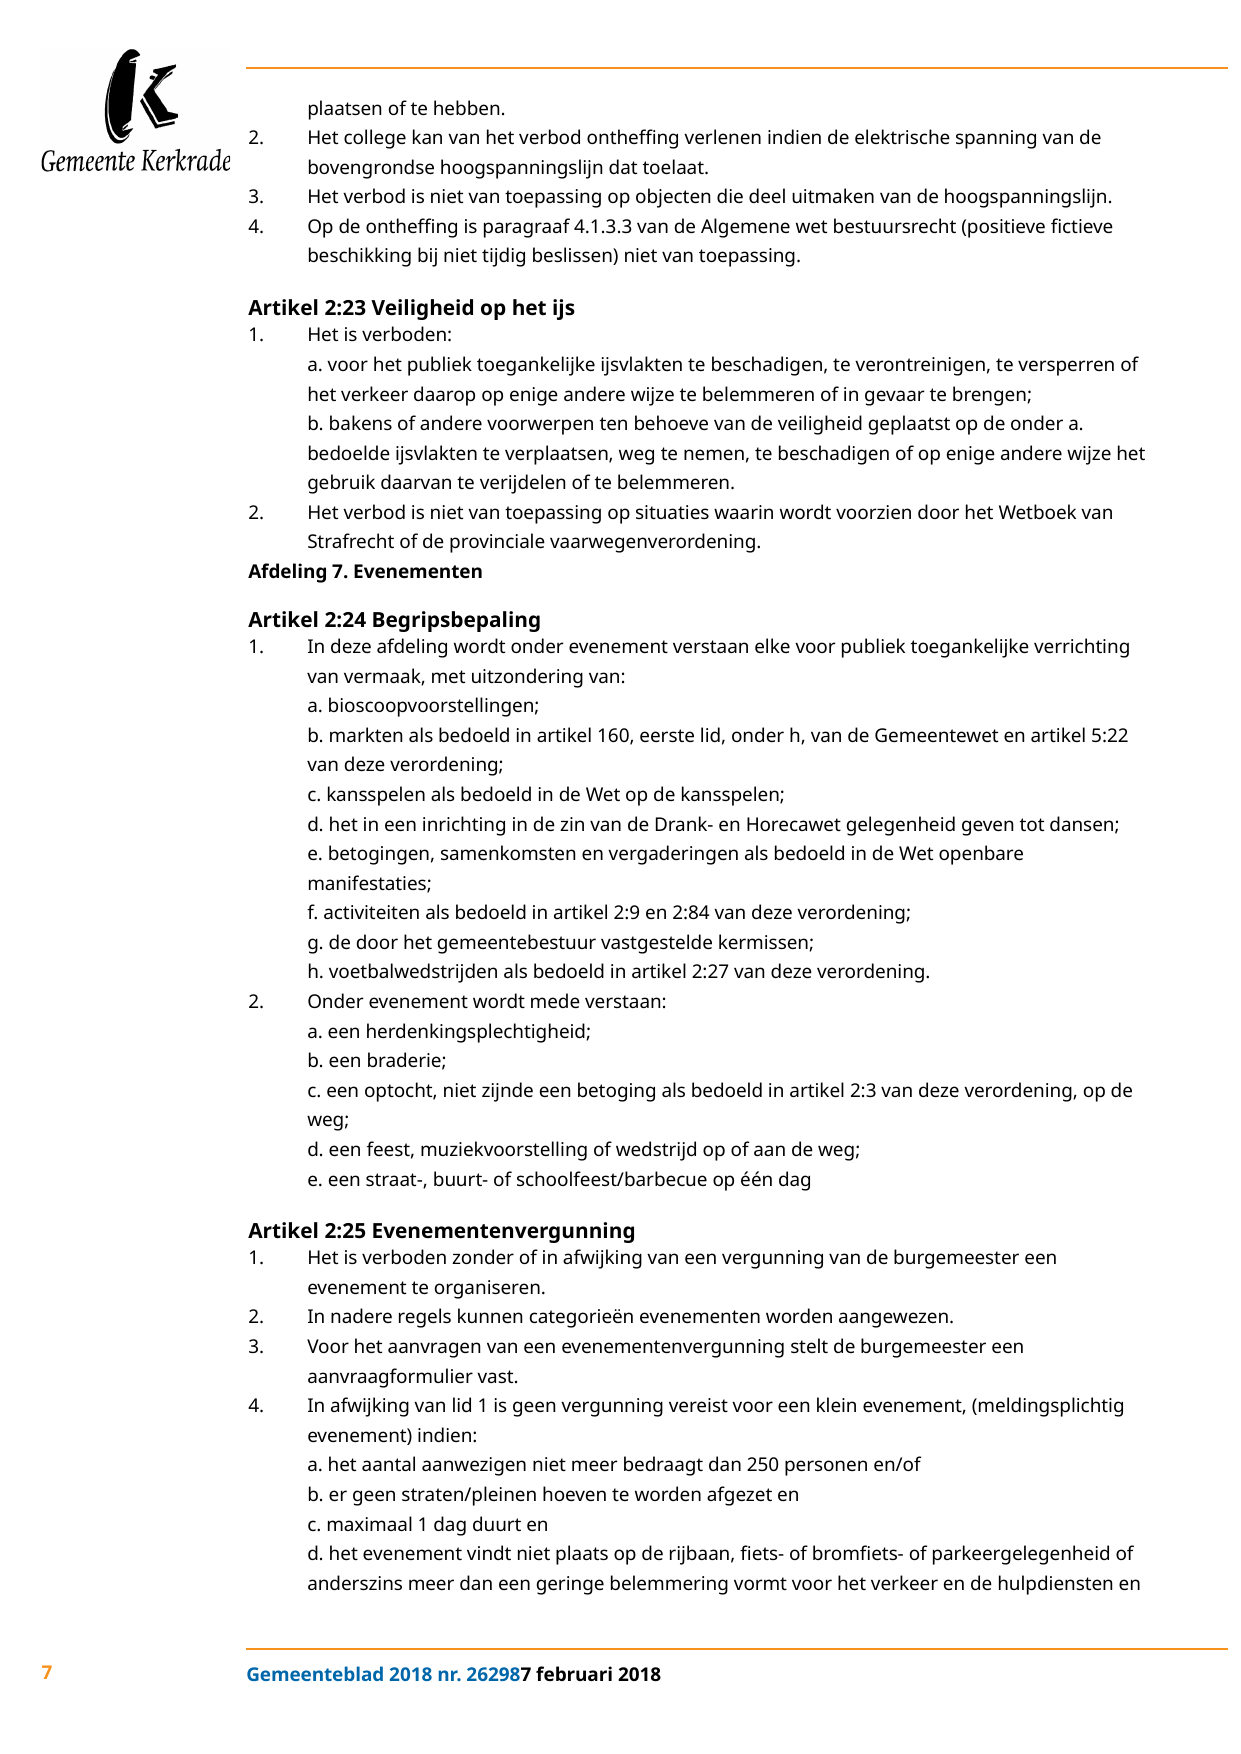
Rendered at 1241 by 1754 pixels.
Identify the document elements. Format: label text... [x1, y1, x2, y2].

list a. voor het publiek toegankelijke ijsvlakten te beschadigen, te verontreinigen, te versperren of het verkeer daarop op enige andere wijze te belemmeren of in gevaar te brengen; [248, 351, 1152, 406]
list Voor het aanvragen van een evenementenvergunning stelt de burgemeester een aanvraagformulier vast. [248, 1333, 1152, 1389]
list a. het aantal aanwezigen niet meer bedraagt dan 250 personen en/of [248, 1452, 1152, 1477]
text Artikel 2:23 Veiligheid op het ijs [248, 293, 1152, 322]
list h. voetbalwedstrijden als bedoeld in artikel 2:27 van deze verordening. [248, 959, 1152, 984]
list a. bioscoopvoorstellingen; [248, 692, 1152, 718]
list b. bakens of andere voorwerpen ten behoeve van de veiligheid geplaatst op de onder a. bedoelde ijsvlakten te verplaatsen, weg te nemen, te beschadigen of op enige andere wijze het gebruik daarvan te verijdelen of te belemmeren. [248, 410, 1152, 495]
list plaatsen of te hebben. [248, 95, 1152, 121]
list d. een feest, muziekvoorstelling of wedstrijd op of aan de weg; [248, 1136, 1152, 1162]
text Artikel 2:24 Begripsbepaling [248, 605, 1152, 633]
list In afwijking van lid 1 is geen vergunning vereist voor een klein evenement, (meldingsplichtig evenement) indien: [248, 1392, 1152, 1448]
list e. betogingen, samenkomsten en vergaderingen als bedoeld in de Wet openbare manifestaties; [248, 840, 1152, 896]
list f. activiteiten als bedoeld in artikel 2:9 en 2:84 van deze verordening; [248, 899, 1152, 925]
list b. er geen straten/pleinen hoeven te worden afgezet en [248, 1481, 1152, 1507]
list In deze afdeling wordt onder evenement verstaan elke voor publiek toegankelijke verrichting van vermaak, met uitzondering van: [248, 633, 1152, 688]
list g. de door het gemeentebestuur vastgestelde kermissen; [248, 929, 1152, 955]
list Het is verboden: [248, 322, 1152, 347]
list Het is verboden zonder of in afwijking van een vergunning van de burgemeester een evenement te organiseren. [248, 1244, 1152, 1300]
list Op de ontheffing is paragraaf 4.1.3.3 van de Algemene wet bestuursrecht (positieve fictieve beschikking bij niet tijdig beslissen) niet van toepassing. [248, 213, 1152, 268]
list Onder evenement wordt mede verstaan: [248, 988, 1152, 1014]
list b. markten als bedoeld in artikel 160, eerste lid, onder h, van de Gemeentewet en artikel 5:22 van deze verordening; [248, 722, 1152, 777]
text Afdeling 7. Evenementen [248, 558, 1152, 584]
list In nadere regels kunnen categorieën evenementen worden aangewezen. [248, 1304, 1152, 1329]
list d. het in een inrichting in de zin van de Drank- en Horecawet gelegenheid geven tot dansen; [248, 811, 1152, 836]
list Het college kan van het verbod ontheffing verlenen indien de elektrische spanning van de bovengrondse hoogspanningslijn dat toelaat. [248, 124, 1152, 180]
list Het verbod is niet van toepassing op objecten die deel uitmaken van de hoogspanningslijn. [248, 183, 1152, 209]
list d. het evenement vindt niet plaats op de rijbaan, fiets- of bromfiets- of parkeergelegenheid of anderszins meer dan een geringe belemmering vormt voor het verkeer en de hulpdiensten en [248, 1540, 1152, 1596]
list a. een herdenkingsplechtigheid; [248, 1018, 1152, 1043]
list Het verbod is niet van toepassing op situaties waarin wordt voorzien door het Wetboek van Strafrecht of de provinciale vaarwegenverordening. [248, 499, 1152, 554]
text Artikel 2:25 Evenementenvergunning [248, 1216, 1152, 1244]
list c. kansspelen als bedoeld in de Wet op de kansspelen; [248, 781, 1152, 807]
list b. een braderie; [248, 1047, 1152, 1073]
list c. een optocht, niet zijnde een betoging als bedoeld in artikel 2:3 van deze verordening, op de weg; [248, 1077, 1152, 1132]
list e. een straat-, buurt- of schoolfeest/barbecue op één dag [248, 1166, 1152, 1191]
list c. maximaal 1 dag duurt en [248, 1511, 1152, 1537]
picture [41, 47, 231, 172]
